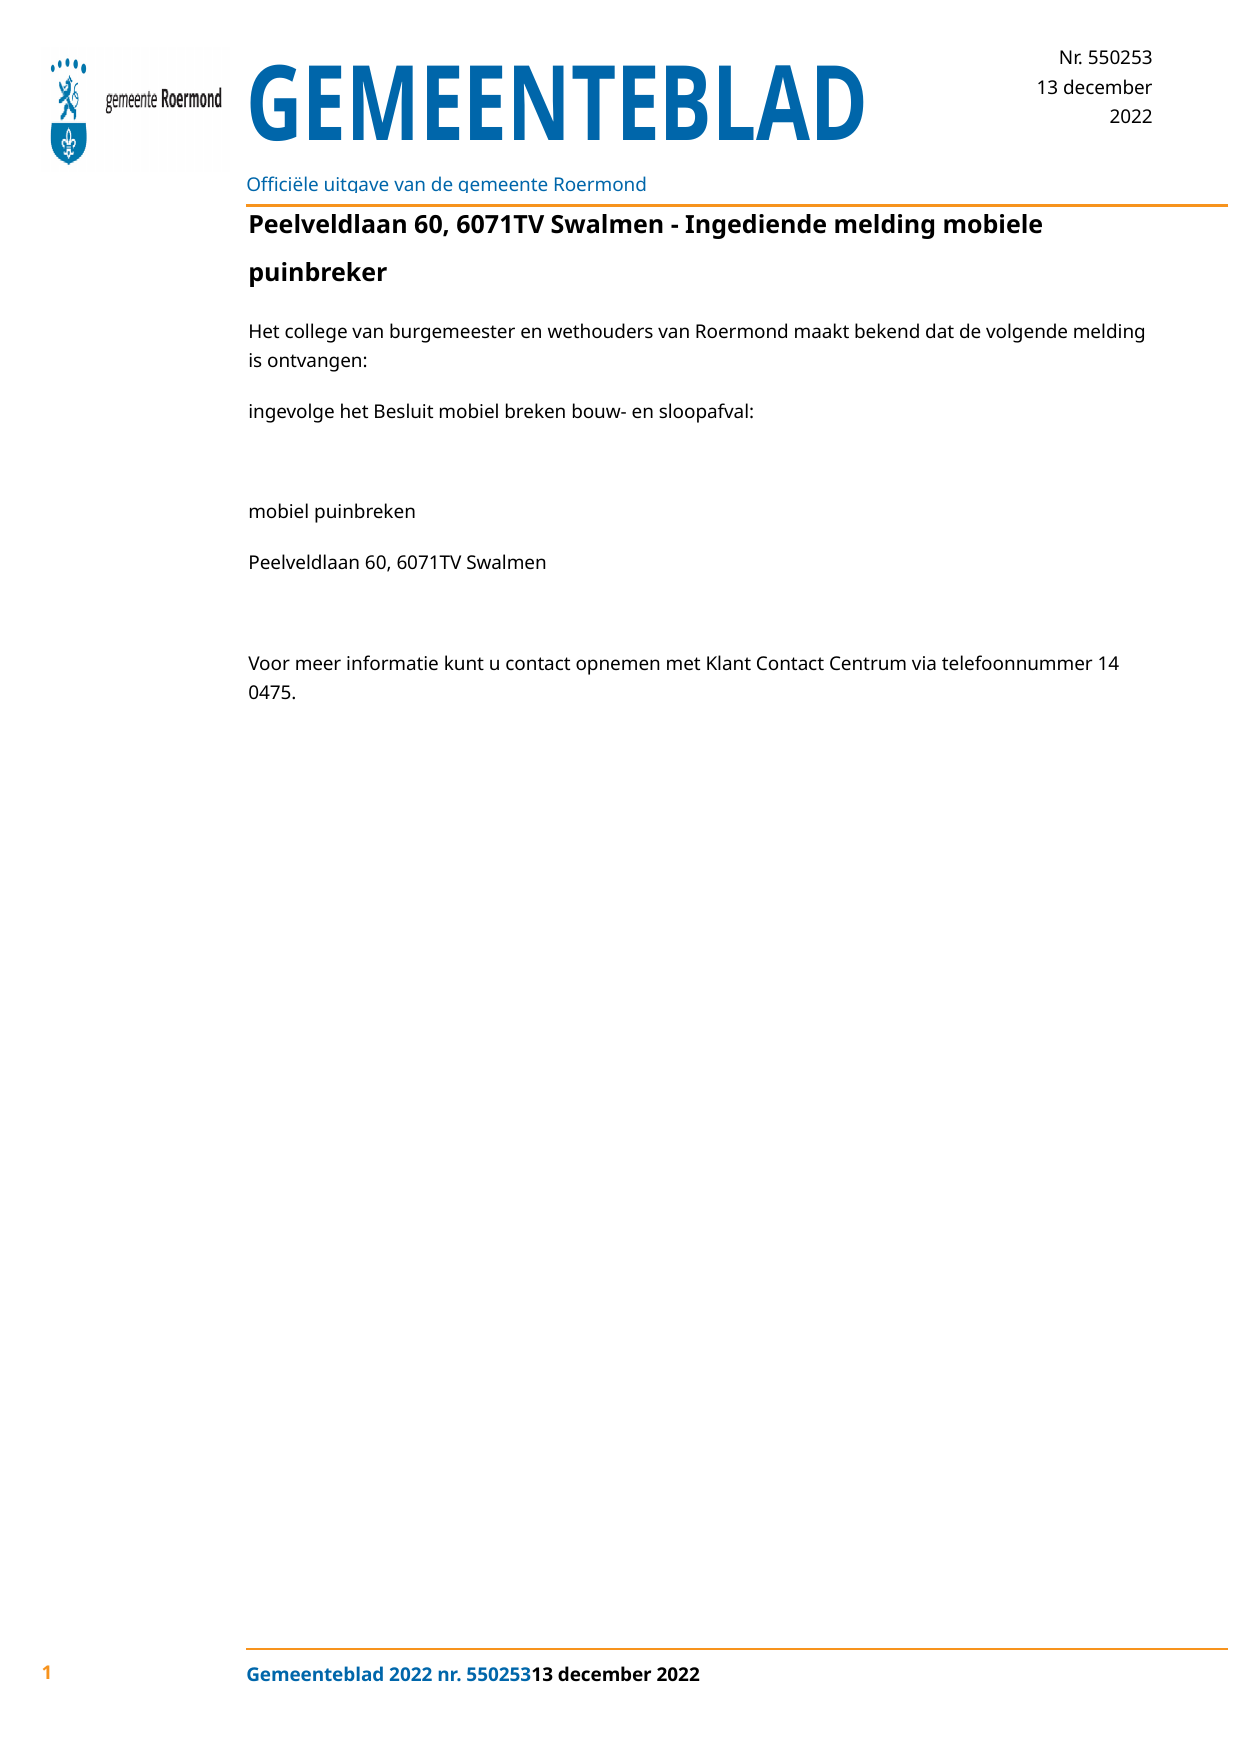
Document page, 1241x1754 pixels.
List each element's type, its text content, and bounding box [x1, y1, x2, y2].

text Het college van burgemeester en wethouders van Roermond maakt bekend dat de volgende melding is ontvangen: [248, 318, 1152, 373]
text Voor meer informatie kunt u contact opnemen met Klant Contact Centrum via telefoonnummer 14 0475. [248, 650, 1152, 705]
picture [41, 47, 231, 172]
text mobiel puinbreken [248, 499, 1152, 524]
text Peelveldlaan 60, 6071TV Swalmen [248, 549, 1152, 575]
text Peelveldlaan 60, 6071TV Swalmen - Ingediende melding mobiele puinbreker [248, 207, 1152, 288]
text ingevolge het Besluit mobiel breken bouw- en sloopafval: [248, 398, 1152, 424]
